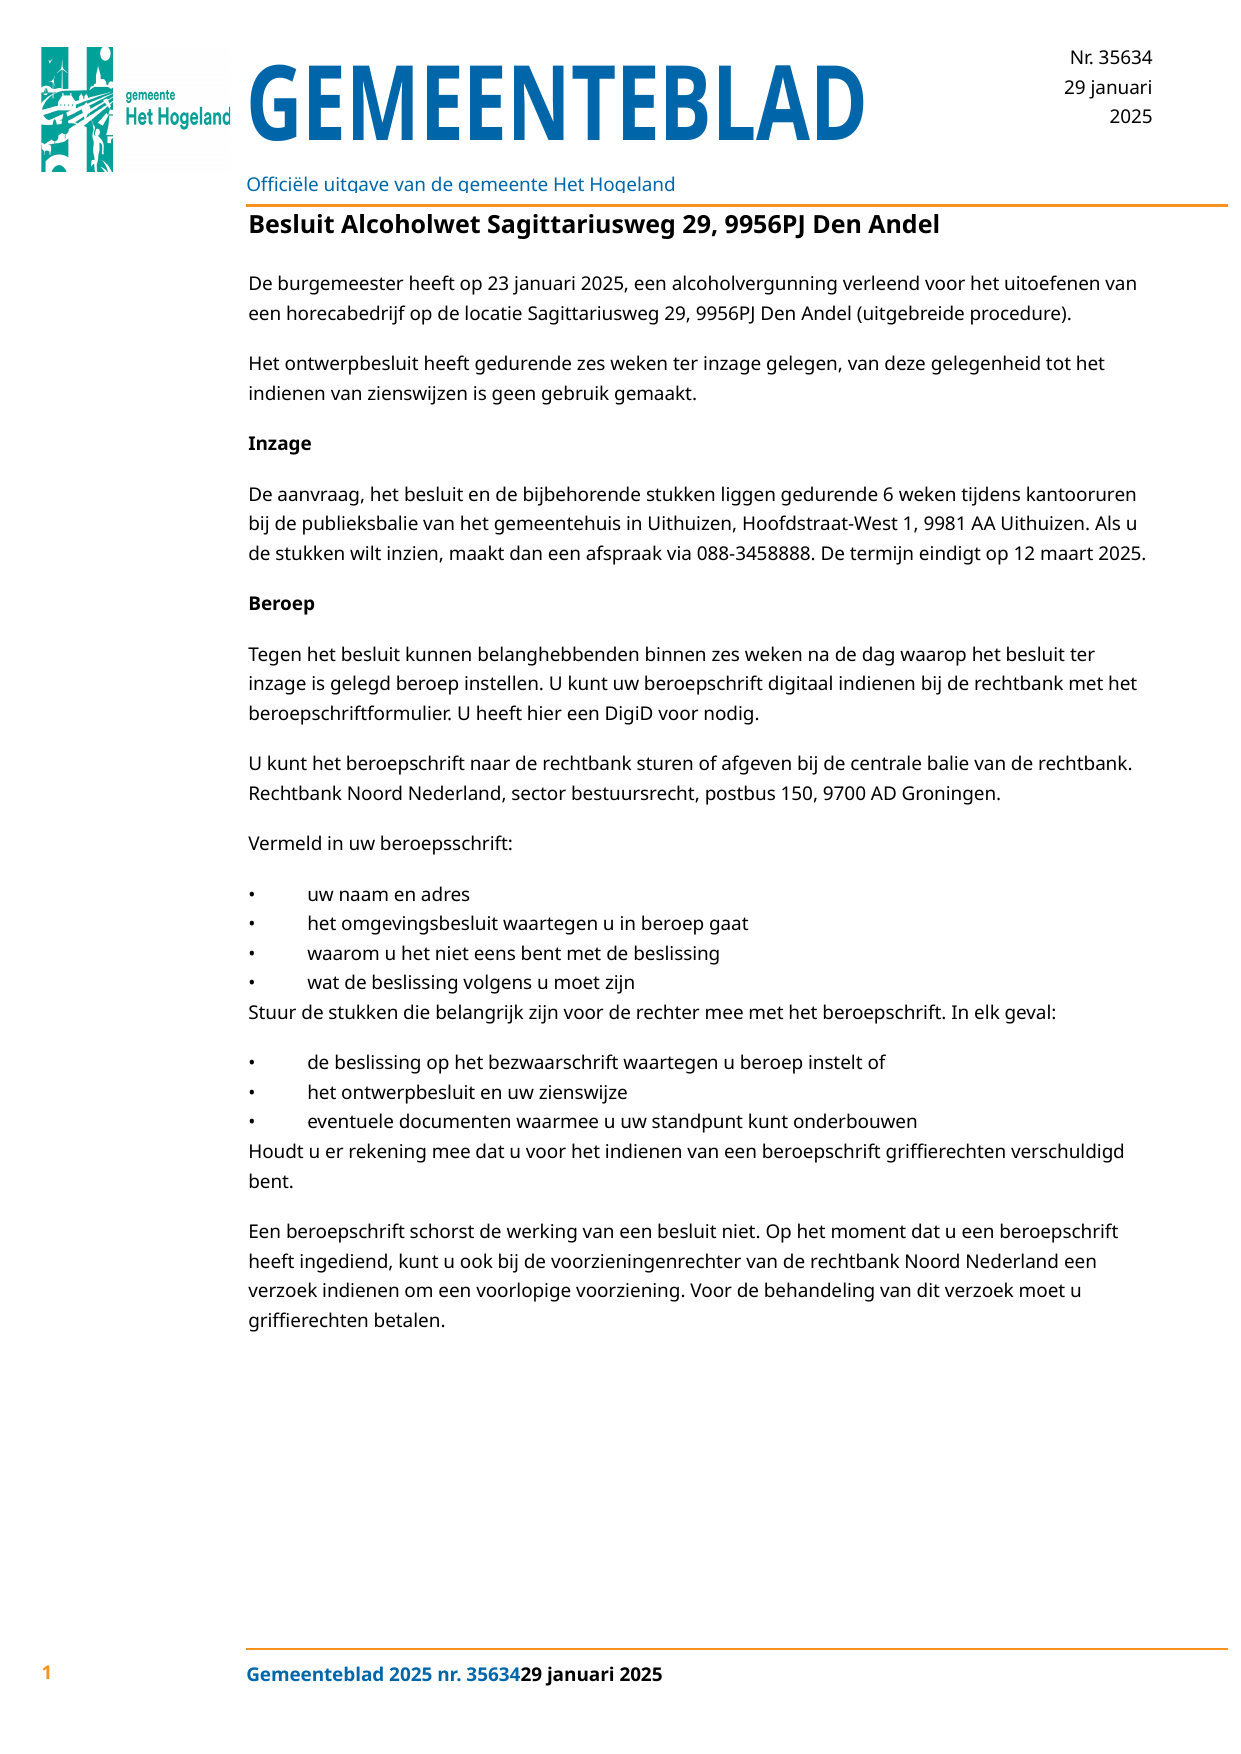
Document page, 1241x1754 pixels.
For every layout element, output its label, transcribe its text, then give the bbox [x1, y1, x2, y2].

text Tegen het besluit kunnen belanghebbenden binnen zes weken na de dag waarop het besluit ter inzage is gelegd beroep instellen. U kunt uw beroepschrift digitaal indienen bij de rechtbank met het beroepschriftformulier. U heeft hier een DigiD voor nodig. [248, 641, 1152, 726]
picture [41, 47, 231, 172]
text Het ontwerpbesluit heeft gedurende zes weken ter inzage gelegen, van deze gelegenheid tot het indienen van zienswijzen is geen gebruik gemaakt. [248, 350, 1152, 406]
text U kunt het beroepschrift naar de rechtbank sturen of afgeven bij de centrale balie van de rechtbank. Rechtbank Noord Nederland, sector bestuursrecht, postbus 150, 9700 AD Groningen. [248, 750, 1152, 806]
list de beslissing op het bezwaarschrift waartegen u beroep instelt of [248, 1049, 1152, 1075]
list uw naam en adres [248, 881, 1152, 906]
text Houdt u er rekening mee dat u voor het indienen van een beroepschrift griffierechten verschuldigd bent. [248, 1138, 1152, 1193]
text De burgemeester heeft op 23 januari 2025, een alcoholvergunning verleend voor het uitoefenen van een horecabedrijf op de locatie Sagittariusweg 29, 9956PJ Den Andel (uitgebreide procedure). [248, 270, 1152, 326]
text Vermeld in uw beroepsschrift: [248, 830, 1152, 856]
text Een beroepschrift schorst de werking van een besluit niet. Op het moment dat u een beroepschrift heeft ingediend, kunt u ook bij de voorzieningenrechter van de rechtbank Noord Nederland een verzoek indienen om een voorlopige voorziening. Voor de behandeling van dit verzoek moet u griffierechten betalen. [248, 1218, 1152, 1333]
text Besluit Alcoholwet Sagittariusweg 29, 9956PJ Den Andel [248, 207, 1152, 241]
list waarom u het niet eens bent met de beslissing [248, 940, 1152, 966]
list het omgevingsbesluit waartegen u in beroep gaat [248, 910, 1152, 936]
text Inzage [248, 430, 1152, 456]
text Stuur de stukken die belangrijk zijn voor de rechter mee met het beroepschrift. In elk geval: [248, 999, 1152, 1025]
list wat de beslissing volgens u moet zijn [248, 969, 1152, 995]
text De aanvraag, het besluit en de bijbehorende stukken liggen gedurende 6 weken tijdens kantooruren bij de publieksbalie van het gemeentehuis in Uithuizen, Hoofdstraat-West 1, 9981 AA Uithuizen. Als u de stukken wilt inzien, maakt dan een afspraak via 088-3458888. De termijn eindigt op 12 maart 2025. [248, 481, 1152, 566]
list het ontwerpbesluit en uw zienswijze [248, 1079, 1152, 1105]
text Beroep [248, 590, 1152, 616]
list eventuele documenten waarmee u uw standpunt kunt onderbouwen [248, 1109, 1152, 1134]
